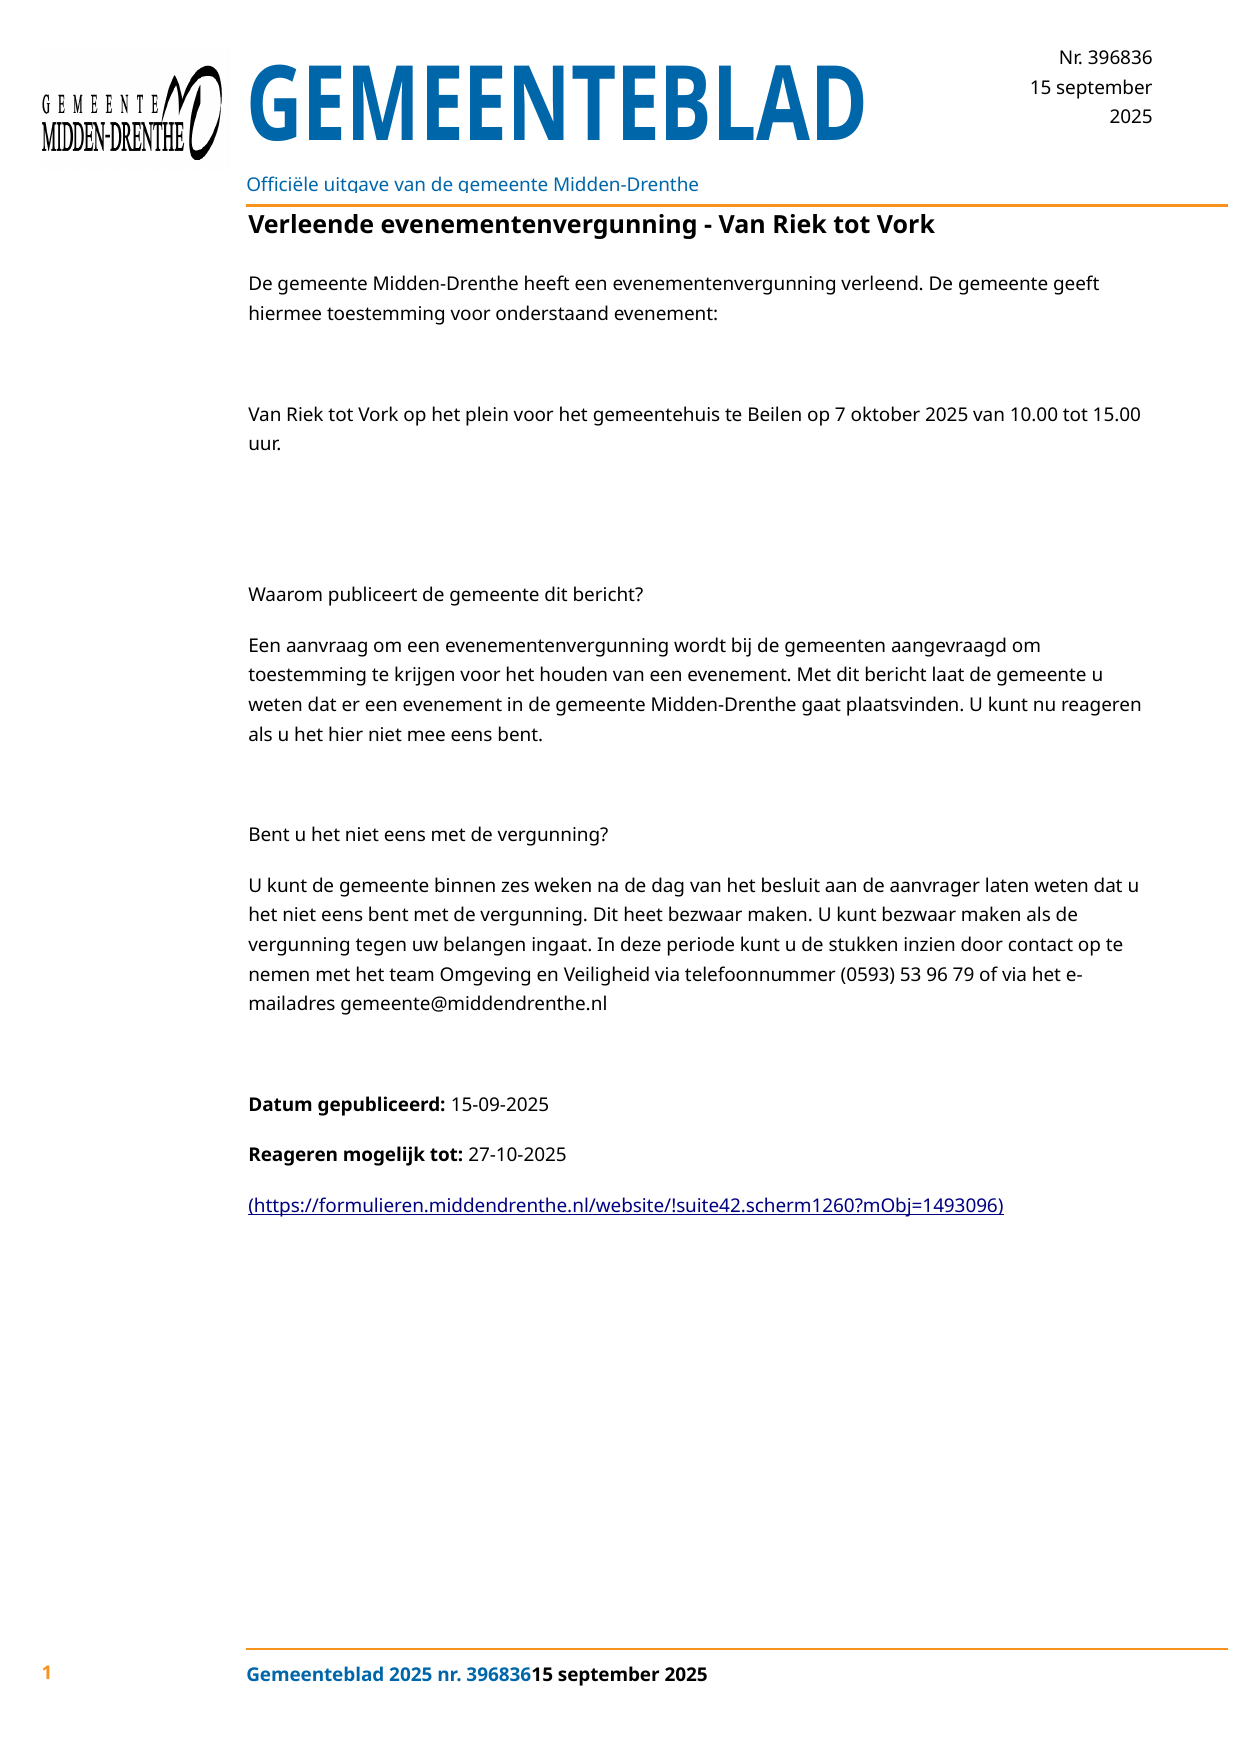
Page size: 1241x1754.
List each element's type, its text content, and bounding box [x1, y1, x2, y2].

text De gemeente Midden-Drenthe heeft een evenementenvergunning verleend. De gemeente geeft hiermee toestemming voor onderstaand evenement: [248, 270, 1152, 326]
text Reageren mogelijk tot: 27-10-2025 [248, 1142, 1152, 1167]
text Waarom publiceert de gemeente dit bericht? [248, 582, 1152, 607]
text Bent u het niet eens met de vergunning? [248, 822, 1152, 847]
text Datum gepubliceerd: 15-09-2025 [248, 1091, 1152, 1117]
picture [41, 47, 231, 172]
text Een aanvraag om een evenementenvergunning wordt bij de gemeenten aangevraagd om toestemming te krijgen voor het houden van een evenement. Met dit bericht laat de gemeente u weten dat er een evenement in de gemeente Midden-Drenthe gaat plaatsvinden. U kunt nu reageren als u het hier niet mee eens bent. [248, 632, 1152, 746]
text U kunt de gemeente binnen zes weken na de dag van het besluit aan de aanvrager laten weten dat u het niet eens bent met de vergunning. Dit heet bezwaar maken. U kunt bezwaar maken als de vergunning tegen uw belangen ingaat. In deze periode kunt u de stukken inzien door contact op te nemen met het team Omgeving en Veiligheid via telefoonnummer (0593) 53 96 79 of via het e-mailadres gemeente@middendrenthe.nl [248, 872, 1152, 1016]
text Van Riek tot Vork op het plein voor het gemeentehuis te Beilen op 7 oktober 2025 van 10.00 tot 15.00 uur. [248, 401, 1152, 456]
text (https://formulieren.middendrenthe.nl/website/!suite42.scherm1260?mObj=1493096) [248, 1192, 1152, 1218]
text Verleende evenementenvergunning - Van Riek tot Vork [248, 207, 1152, 241]
